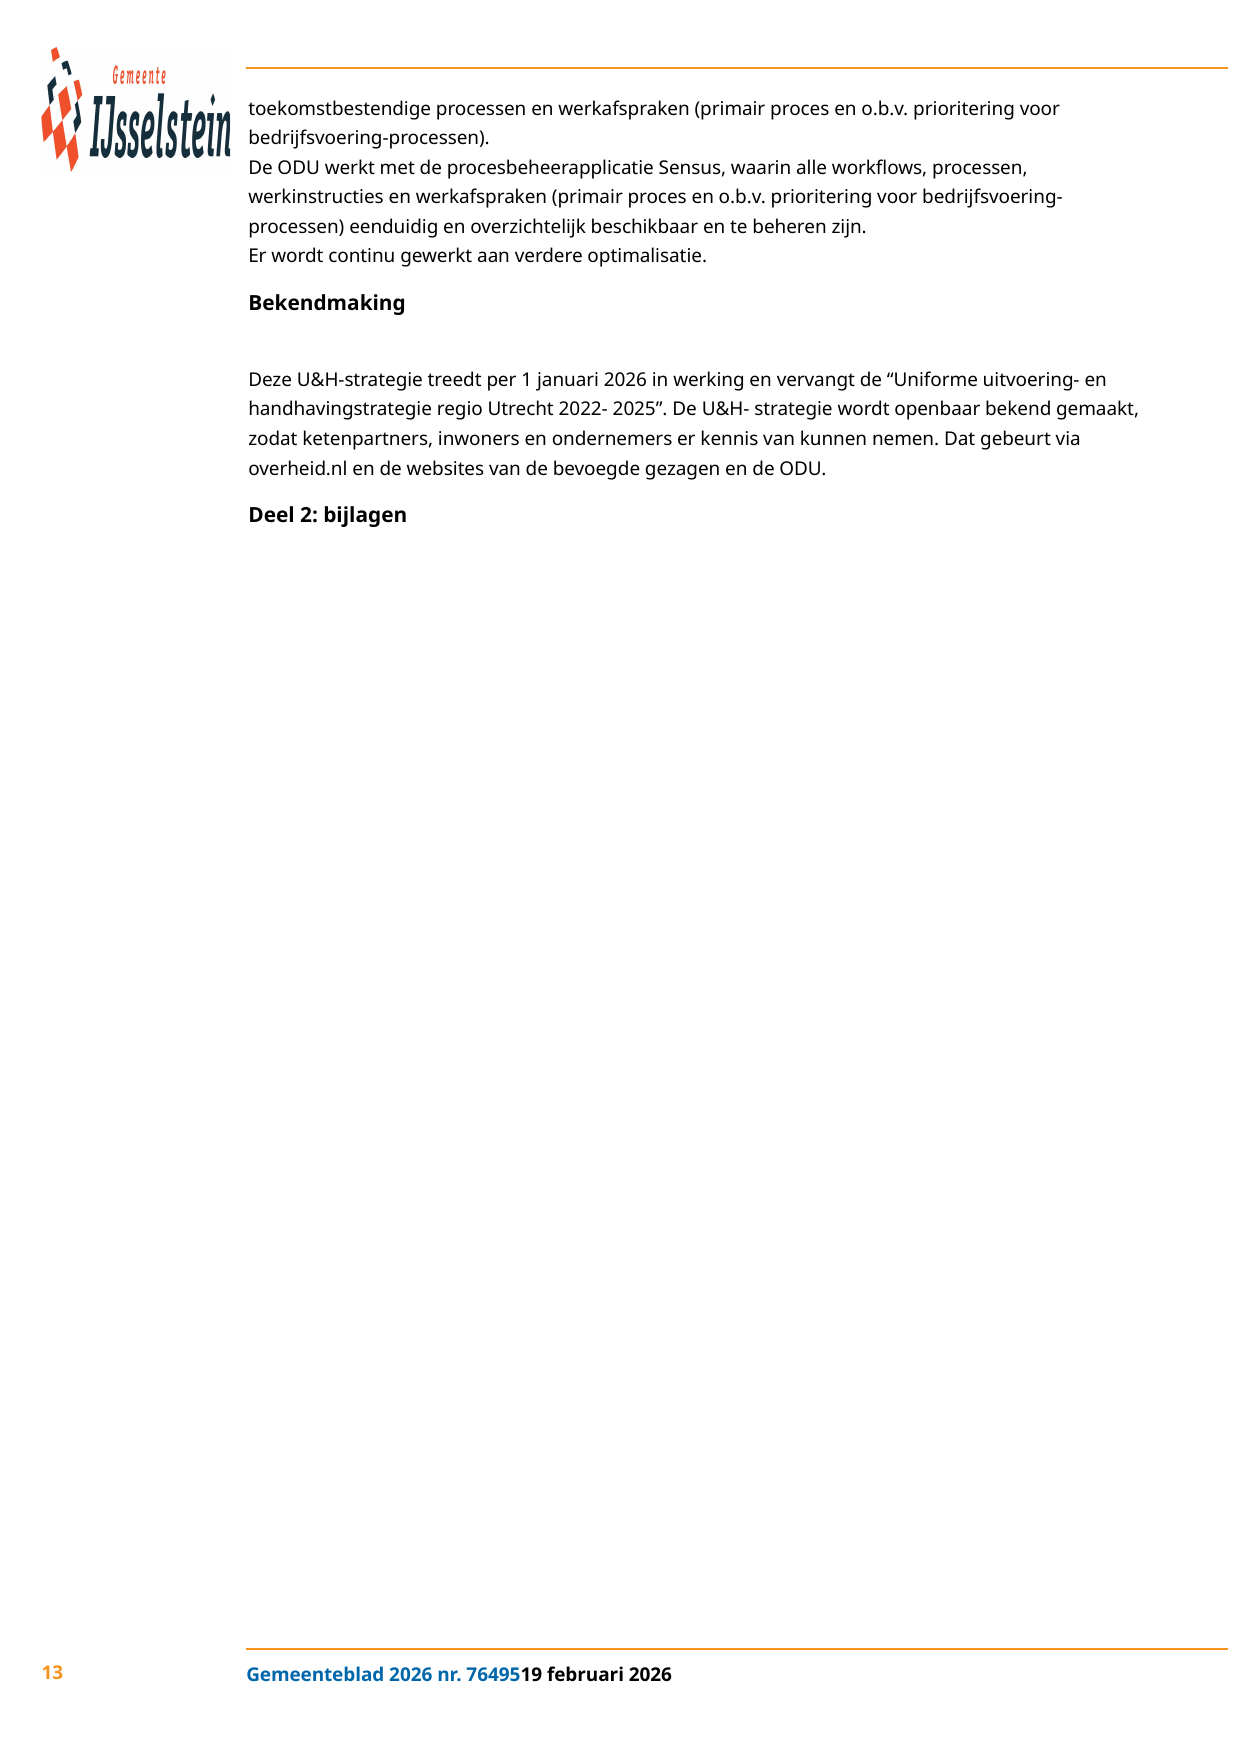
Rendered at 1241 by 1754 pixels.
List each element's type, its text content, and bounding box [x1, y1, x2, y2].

picture [41, 47, 231, 172]
text De ODU werkt met de procesbeheerapplicatie Sensus, waarin alle workflows, processen, werkinstructies en werkafspraken (primair proces en o.b.v. prioritering voor bedrijfsvoering-processen) eenduidig en overzichtelijk beschikbaar en te beheren zijn. [248, 154, 1152, 239]
text Bekendmaking [248, 288, 1152, 317]
text toekomstbestendige processen en werkafspraken (primair proces en o.b.v. prioritering voor bedrijfsvoering-processen). [248, 95, 1152, 150]
text Deel 2: bijlagen [248, 500, 1152, 529]
text Deze U&H-strategie treedt per 1 januari 2026 in werking en vervangt de “Uniforme uitvoering- en handhavingstrategie regio Utrecht 2022- 2025”. De U&H- strategie wordt openbaar bekend gemaakt, zodat ketenpartners, inwoners en ondernemers er kennis van kunnen nemen. Dat gebeurt via overheid.nl en de websites van de bevoegde gezagen en de ODU. [248, 366, 1152, 481]
text Er wordt continu gewerkt aan verdere optimalisatie. [248, 243, 1152, 268]
